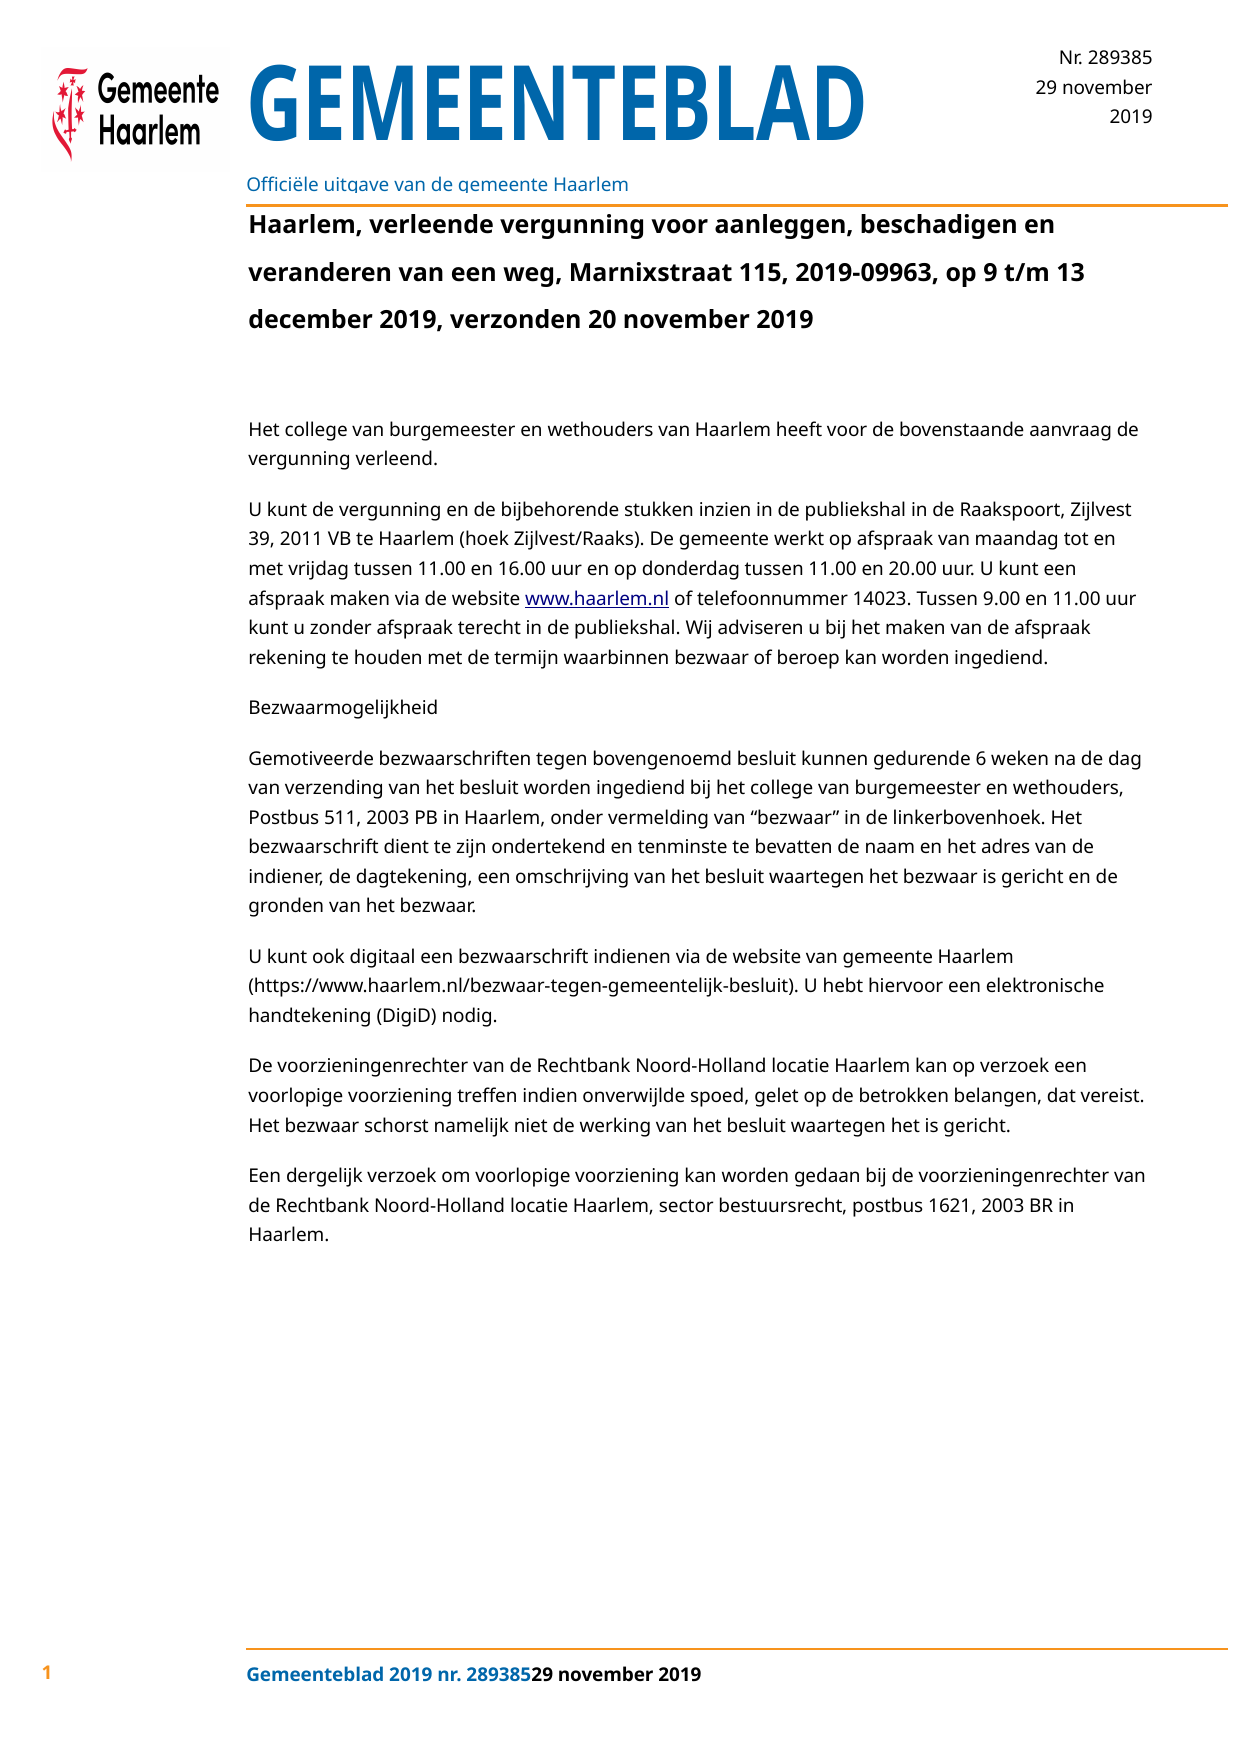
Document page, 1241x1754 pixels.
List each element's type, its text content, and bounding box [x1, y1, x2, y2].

text De voorzieningenrechter van de Rechtbank Noord-Holland locatie Haarlem kan op verzoek een voorlopige voorziening treffen indien onverwijlde spoed, gelet op de betrokken belangen, dat vereist. Het bezwaar schorst namelijk niet de werking van het besluit waartegen het is gericht. [248, 1053, 1152, 1137]
text Gemotiveerde bezwaarschriften tegen bovengenoemd besluit kunnen gedurende 6 weken na de dag van verzending van het besluit worden ingediend bij het college van burgemeester en wethouders, Postbus 511, 2003 PB in Haarlem, onder vermelding van “bezwaar” in de linkerbovenhoek. Het bezwaarschrift dient te zijn ondertekend en tenminste te bevatten de naam en het adres van de indiener, de dagtekening, een omschrijving van het besluit waartegen het bezwaar is gericht en de gronden van het bezwaar. [248, 745, 1152, 918]
picture [41, 47, 231, 172]
text Haarlem, verleende vergunning voor aanleggen, beschadigen en veranderen van een weg, Marnixstraat 115, 2019-09963, op 9 t/m 13 december 2019, verzonden 20 november 2019 [248, 207, 1152, 336]
text U kunt ook digitaal een bezwaarschrift indienen via de website van gemeente Haarlem (https://www.haarlem.nl/bezwaar-tegen-gemeentelijk-besluit). U hebt hiervoor een elektronische handtekening (DigiD) nodig. [248, 943, 1152, 1028]
text Het college van burgemeester en wethouders van Haarlem heeft voor de bovenstaande aanvraag de vergunning verleend. [248, 416, 1152, 471]
text Bezwaarmogelijkheid [248, 694, 1152, 720]
text U kunt de vergunning en de bijbehorende stukken inzien in de publiekshal in de Raakspoort, Zijlvest 39, 2011 VB te Haarlem (hoek Zijlvest/Raaks). De gemeente werkt op afspraak van maandag tot en met vrijdag tussen 11.00 en 16.00 uur en op donderdag tussen 11.00 en 20.00 uur. U kunt een afspraak maken via de website www.haarlem.nl of telefoonnummer 14023. Tussen 9.00 en 11.00 uur kunt u zonder afspraak terecht in de publiekshal. Wij adviseren u bij het maken van de afspraak rekening te houden met de termijn waarbinnen bezwaar of beroep kan worden ingediend. [248, 496, 1152, 669]
text Een dergelijk verzoek om voorlopige voorziening kan worden gedaan bij de voorzieningenrechter van de Rechtbank Noord-Holland locatie Haarlem, sector bestuursrecht, postbus 1621, 2003 BR in Haarlem. [248, 1162, 1152, 1247]
